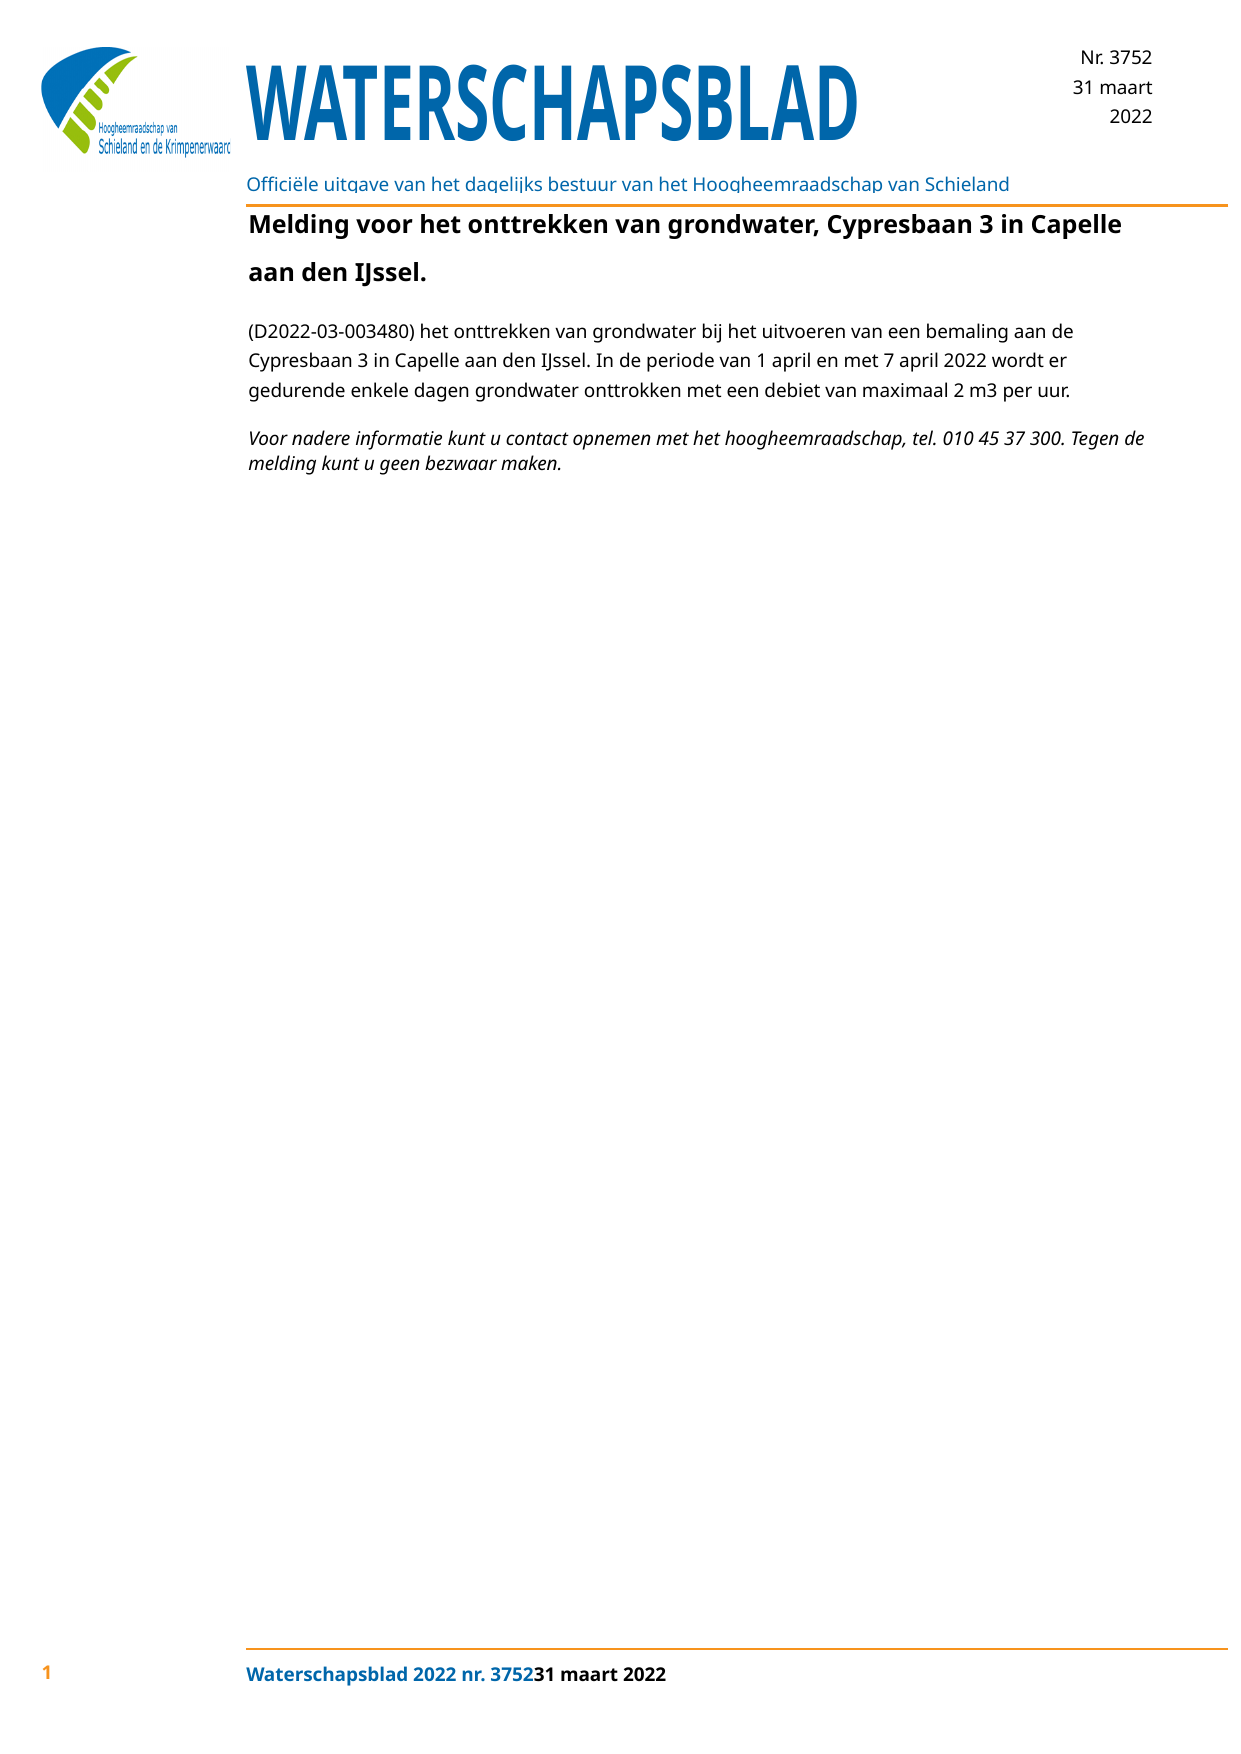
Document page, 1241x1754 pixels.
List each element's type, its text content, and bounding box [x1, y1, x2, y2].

text Melding voor het onttrekken van grondwater, Cypresbaan 3 in Capelle aan den IJssel. [248, 207, 1152, 288]
text (D2022-03-003480) het onttrekken van grondwater bij het uitvoeren van een bemaling aan de Cypresbaan 3 in Capelle aan den IJssel. In de periode van 1 april en met 7 april 2022 wordt er gedurende enkele dagen grondwater onttrokken met een debiet van maximaal 2 m3 per uur. [248, 318, 1152, 403]
picture [41, 47, 231, 172]
text Voor nadere informatie kunt u contact opnemen met het hoogheemraadschap, tel. 010 45 37 300. Tegen de melding kunt u geen bezwaar maken. [248, 425, 1152, 476]
